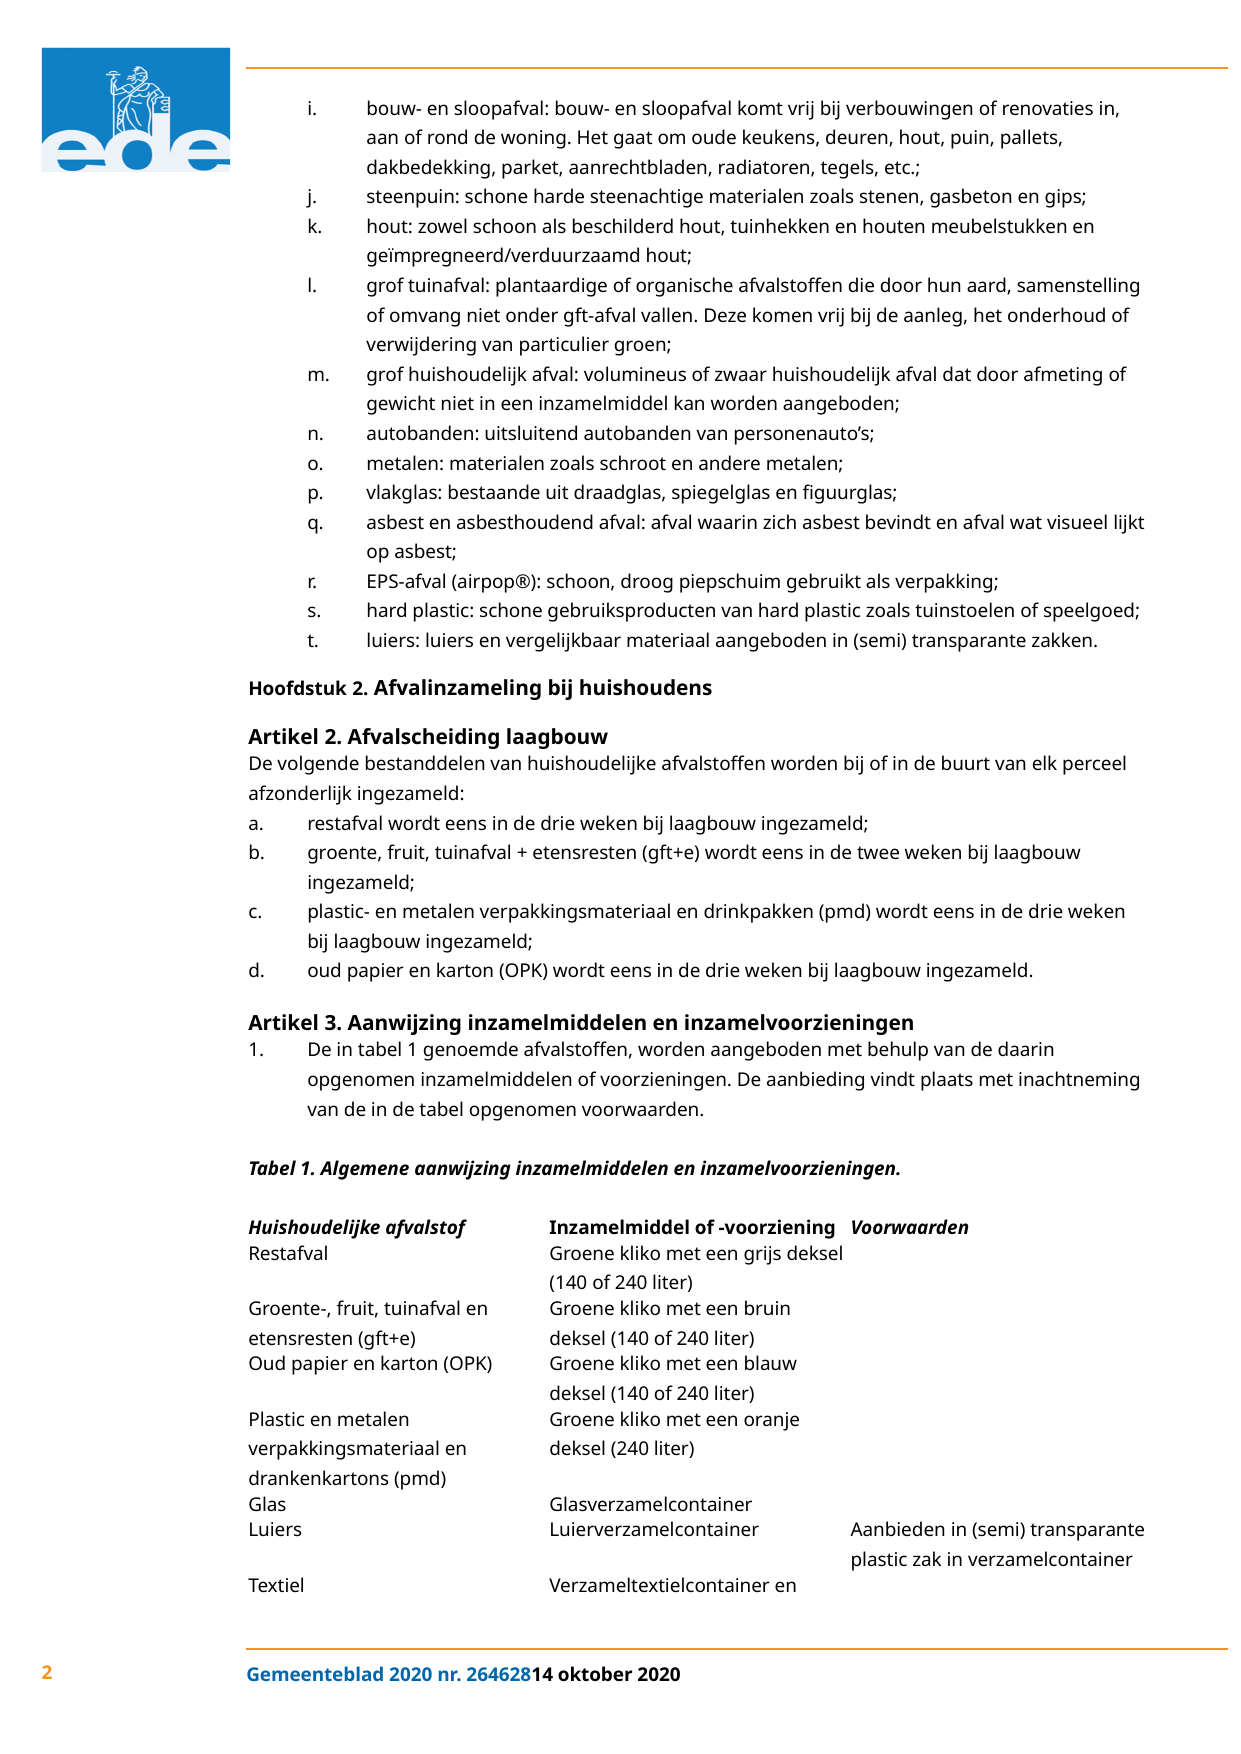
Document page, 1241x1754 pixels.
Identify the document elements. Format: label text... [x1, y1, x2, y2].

table_cell Glasverzamelcontainer [549, 1491, 850, 1516]
list luiers: luiers en vergelijkbaar materiaal aangeboden in (semi) transparante zakken. [307, 627, 1152, 653]
table_cell Glas [248, 1491, 549, 1516]
list hard plastic: schone gebruiksproducten van hard plastic zoals tuinstoelen of speelgoed; [307, 598, 1152, 623]
list grof tuinafval: plantaardige of organische afvalstoffen die door hun aard, samenstelling of omvang niet onder gft-afval vallen. Deze komen vrij bij de aanleg, het onderhoud of verwijdering van particulier groen; [307, 272, 1152, 357]
list plastic- en metalen verpakkingsmateriaal en drinkpakken (pmd) wordt eens in de drie weken bij laagbouw ingezameld; [248, 898, 1152, 954]
table_cell Groene kliko met een grijs deksel (140 of 240 liter) [549, 1240, 850, 1295]
list oud papier en karton (OPK) wordt eens in de drie weken bij laagbouw ingezameld. [248, 958, 1152, 983]
table_cell [850, 1295, 1152, 1351]
table_cell Groente-, fruit, tuinafval en etensresten (gft+e) [248, 1295, 549, 1351]
picture [41, 47, 231, 172]
text Artikel 2. Afvalscheiding laagbouw [248, 722, 1152, 751]
list EPS-afval (airpop®): schoon, droog piepschuim gebruikt als verpakking; [307, 568, 1152, 594]
list De in tabel 1 genoemde afvalstoffen, worden aangeboden met behulp van de daarin opgenomen inzamelmiddelen of voorzieningen. De aanbieding vindt plaats met inachtneming van de in de tabel opgenomen voorwaarden. [248, 1037, 1152, 1121]
list metalen: materialen zoals schroot en andere metalen; [307, 450, 1152, 476]
table_cell [850, 1240, 1152, 1295]
table_cell Luiers [248, 1516, 549, 1572]
text Tabel 1. Algemene aanwijzing inzamelmiddelen en inzamelvoorzieningen. [248, 1155, 1152, 1181]
table_cell [850, 1572, 1152, 1597]
list autobanden: uitsluitend autobanden van personenauto’s; [307, 420, 1152, 446]
list bouw- en sloopafval: bouw- en sloopafval komt vrij bij verbouwingen of renovaties in, aan of rond de woning. Het gaat om oude keukens, deuren, hout, puin, pallets, dakbedekking, parket, aanrechtbladen, radiatoren, tegels, etc.; [307, 95, 1152, 180]
table_cell Textiel [248, 1572, 549, 1597]
list restafval wordt eens in de drie weken bij laagbouw ingezameld; [248, 810, 1152, 836]
table_cell Groene kliko met een bruin deksel (140 of 240 liter) [549, 1295, 850, 1351]
table_cell Luierverzamelcontainer [549, 1516, 850, 1572]
text Artikel 3. Aanwijzing inzamelmiddelen en inzamelvoorzieningen [248, 1008, 1152, 1037]
table_cell Restafval [248, 1240, 549, 1295]
list grof huishoudelijk afval: volumineus of zwaar huishoudelijk afval dat door afmeting of gewicht niet in een inzamelmiddel kan worden aangeboden; [307, 361, 1152, 416]
table_cell [850, 1406, 1152, 1491]
list groente, fruit, tuinafval + etensresten (gft+e) wordt eens in de twee weken bij laagbouw ingezameld; [248, 839, 1152, 895]
table_cell Plastic en metalen verpakkingsmateriaal en drankenkartons (pmd) [248, 1406, 549, 1491]
list steenpuin: schone harde steenachtige materialen zoals stenen, gasbeton en gips; [307, 183, 1152, 209]
table_header Voorwaarden [850, 1214, 1152, 1240]
table_cell [850, 1491, 1152, 1516]
list hout: zowel schoon als beschilderd hout, tuinhekken en houten meubelstukken en geïmpregneerd/verduurzaamd hout; [307, 213, 1152, 268]
text De volgende bestanddelen van huishoudelijke afvalstoffen worden bij of in de buurt van elk perceel afzonderlijk ingezameld: [248, 751, 1152, 806]
table_header Huishoudelijke afvalstof [248, 1214, 549, 1240]
table_cell Verzameltextielcontainer en [549, 1572, 850, 1597]
list vlakglas: bestaande uit draadglas, spiegelglas en figuurglas; [307, 479, 1152, 505]
table_header Inzamelmiddel of -voorziening [549, 1214, 850, 1240]
table_cell Oud papier en karton (OPK) [248, 1351, 549, 1406]
table_cell Groene kliko met een oranje deksel (240 liter) [549, 1406, 850, 1491]
table_cell Groene kliko met een blauw deksel (140 of 240 liter) [549, 1351, 850, 1406]
table_cell Aanbieden in (semi) transparante plastic zak in verzamelcontainer [850, 1516, 1152, 1572]
table_cell [850, 1351, 1152, 1406]
list asbest en asbesthoudend afval: afval waarin zich asbest bevindt en afval wat visueel lijkt op asbest; [307, 509, 1152, 564]
text Hoofdstuk 2. Afvalinzameling bij huishoudens [248, 673, 1152, 701]
